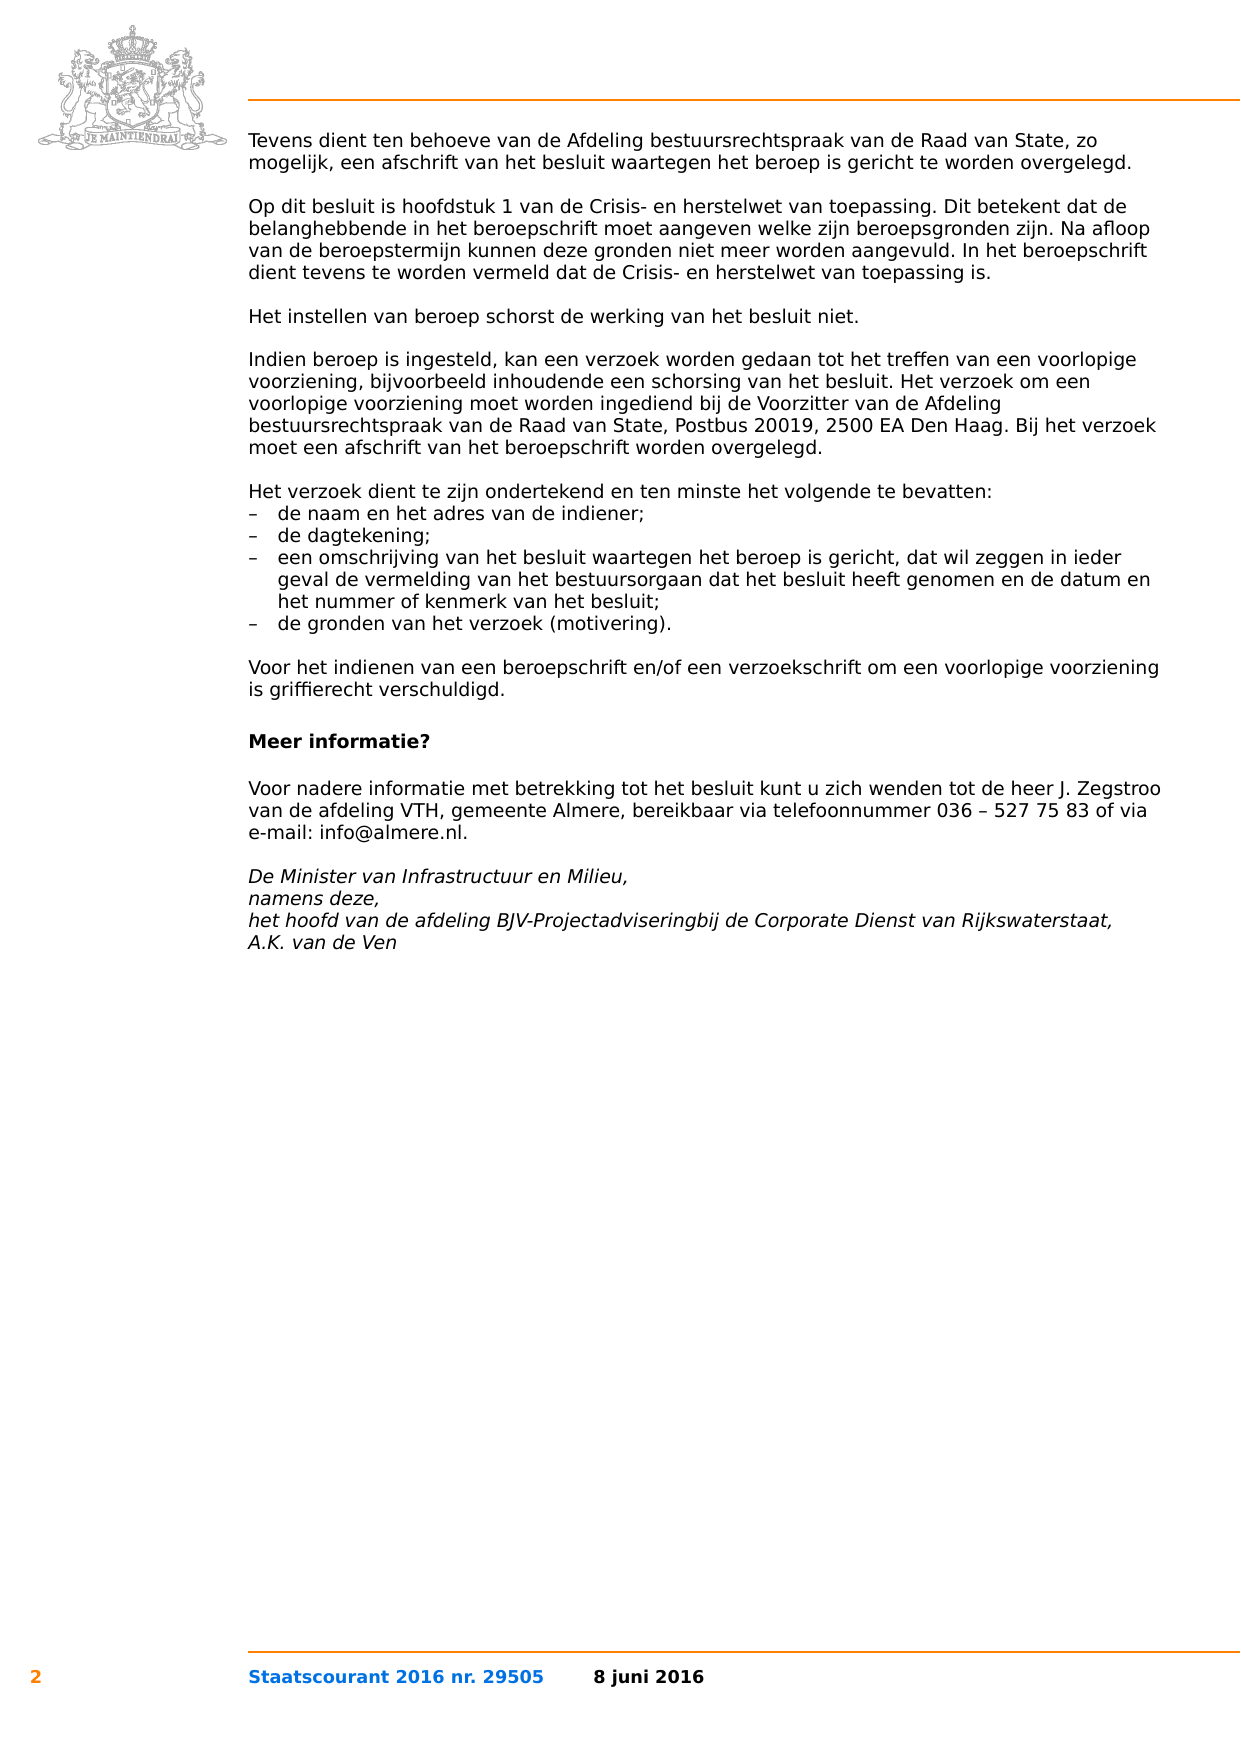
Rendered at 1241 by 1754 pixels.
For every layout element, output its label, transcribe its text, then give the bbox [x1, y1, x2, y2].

text De Minister van Infrastructuur en Milieu, namens deze, het hoofd van de afdeling BJV-Projectadviseringbij de Corporate Dienst van Rijkswaterstaat, A.K. van de Ven [248, 866, 1163, 953]
text – de dagtekening; [248, 525, 1163, 547]
picture [38, 25, 227, 150]
text – de gronden van het verzoek (motivering). [248, 613, 1163, 635]
text Voor nadere informatie met betrekking tot het besluit kunt u zich wenden tot de heer J. Zegstroo van de afdeling VTH, gemeente Almere, bereikbaar via telefoonnummer 036 – 527 75 83 of via e-mail: info@almere.nl. [248, 778, 1163, 844]
text – een omschrijving van het besluit waartegen het beroep is gericht, dat wil zeggen in ieder geval de vermelding van het bestuursorgaan dat het besluit heeft genomen en de datum en het nummer of kenmerk van het besluit; [248, 547, 1163, 613]
text Het verzoek dient te zijn ondertekend en ten minste het volgende te bevatten: [248, 481, 1163, 503]
text Voor het indienen van een beroepschrift en/of een verzoekschrift om een voorlopige voorziening is griffierecht verschuldigd. [248, 657, 1163, 701]
text Tevens dient ten behoeve van de Afdeling bestuursrechtspraak van de Raad van State, zo mogelijk, een afschrift van het besluit waartegen het beroep is gericht te worden overgelegd. [248, 130, 1163, 174]
text Indien beroep is ingesteld, kan een verzoek worden gedaan tot het treffen van een voorlopige voorziening, bijvoorbeeld inhoudende een schorsing van het besluit. Het verzoek om een voorlopige voorziening moet worden ingediend bij de Voorzitter van de Afdeling bestuursrechtspraak van de Raad van State, Postbus 20019, 2500 EA Den Haag. Bij het verzoek moet een afschrift van het beroepschrift worden overgelegd. [248, 349, 1163, 459]
subtitle Meer informatie? [248, 731, 1163, 753]
text Het instellen van beroep schorst de werking van het besluit niet. [248, 306, 1163, 327]
text Op dit besluit is hoofdstuk 1 van de Crisis- en herstelwet van toepassing. Dit betekent dat de belanghebbende in het beroepschrift moet aangeven welke zijn beroepsgronden zijn. Na afloop van de beroepstermijn kunnen deze gronden niet meer worden aangevuld. In het beroepschrift dient tevens te worden vermeld dat de Crisis- en herstelwet van toepassing is. [248, 196, 1163, 284]
text – de naam en het adres van de indiener; [248, 503, 1163, 525]
